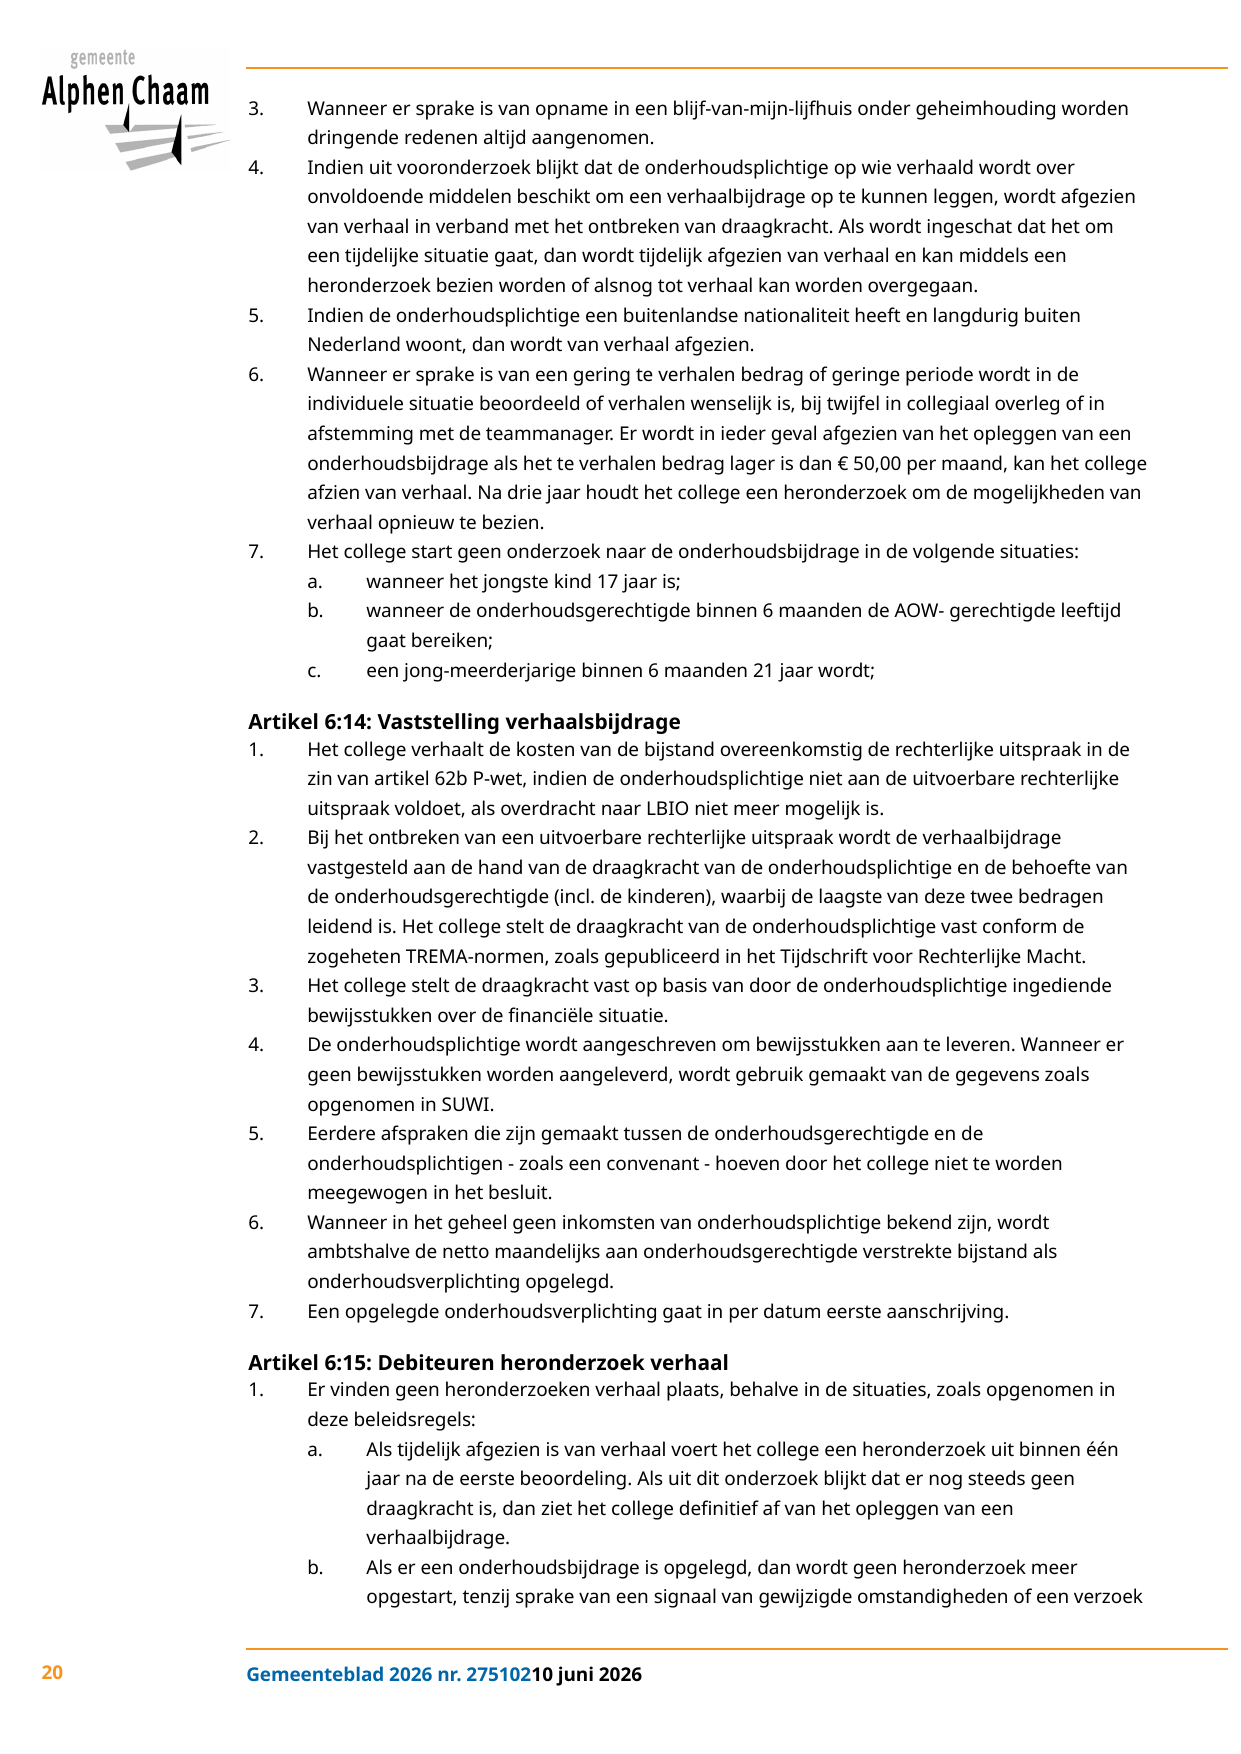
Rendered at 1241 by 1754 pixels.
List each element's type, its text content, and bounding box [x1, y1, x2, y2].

text Artikel 6:15: Debiteuren heronderzoek verhaal [248, 1348, 1152, 1377]
list wanneer het jongste kind 17 jaar is; [307, 568, 1152, 594]
list wanneer de onderhoudsgerechtigde binnen 6 maanden de AOW- gerechtigde leeftijd gaat bereiken; [307, 598, 1152, 653]
list Het college stelt de draagkracht vast op basis van door de onderhoudsplichtige ingediende bewijsstukken over de financiële situatie. [248, 972, 1152, 1028]
list een jong-meerderjarige binnen 6 maanden 21 jaar wordt; [307, 657, 1152, 683]
list Wanneer er sprake is van een gering te verhalen bedrag of geringe periode wordt in de individuele situatie beoordeeld of verhalen wenselijk is, bij twijfel in collegiaal overleg of in afstemming met de teammanager. Er wordt in ieder geval afgezien van het opleggen van een onderhoudsbijdrage als het te verhalen bedrag lager is dan € 50,00 per maand, kan het college afzien van verhaal. Na drie jaar houdt het college een heronderzoek om de mogelijkheden van verhaal opnieuw te bezien. [248, 361, 1152, 535]
list Als tijdelijk afgezien is van verhaal voert het college een heronderzoek uit binnen één jaar na de eerste beoordeling. Als uit dit onderzoek blijkt dat er nog steeds geen draagkracht is, dan ziet het college definitief af van het opleggen van een verhaalbijdrage. [307, 1436, 1152, 1550]
text Artikel 6:14: Vaststelling verhaalsbijdrage [248, 707, 1152, 736]
list Een opgelegde onderhoudsverplichting gaat in per datum eerste aanschrijving. [248, 1298, 1152, 1323]
picture [41, 47, 231, 172]
list Als er een onderhoudsbijdrage is opgelegd, dan wordt geen heronderzoek meer opgestart, tenzij sprake van een signaal van gewijzigde omstandigheden of een verzoek [307, 1554, 1152, 1609]
list Bij het ontbreken van een uitvoerbare rechterlijke uitspraak wordt de verhaalbijdrage vastgesteld aan de hand van de draagkracht van de onderhoudsplichtige en de behoefte van de onderhoudsgerechtigde (incl. de kinderen), waarbij de laagste van deze twee bedragen leidend is. Het college stelt de draagkracht van de onderhoudsplichtige vast conform de zogeheten TREMA-normen, zoals gepubliceerd in het Tijdschrift voor Rechterlijke Macht. [248, 824, 1152, 968]
list Wanneer in het geheel geen inkomsten van onderhoudsplichtige bekend zijn, wordt ambtshalve de netto maandelijks aan onderhoudsgerechtigde verstrekte bijstand als onderhoudsverplichting opgelegd. [248, 1209, 1152, 1294]
list Wanneer er sprake is van opname in een blijf-van-mijn-lijfhuis onder geheimhouding worden dringende redenen altijd aangenomen. [248, 95, 1152, 150]
list De onderhoudsplichtige wordt aangeschreven om bewijsstukken aan te leveren. Wanneer er geen bewijsstukken worden aangeleverd, wordt gebruik gemaakt van de gegevens zoals opgenomen in SUWI. [248, 1032, 1152, 1116]
list Indien de onderhoudsplichtige een buitenlandse nationaliteit heeft en langdurig buiten Nederland woont, dan wordt van verhaal afgezien. [248, 302, 1152, 357]
list Het college start geen onderzoek naar de onderhoudsbijdrage in de volgende situaties: [248, 538, 1152, 564]
list Er vinden geen heronderzoeken verhaal plaats, behalve in de situaties, zoals opgenomen in deze beleidsregels: [248, 1377, 1152, 1432]
list Eerdere afspraken die zijn gemaakt tussen de onderhoudsgerechtigde en de onderhoudsplichtigen - zoals een convenant - hoeven door het college niet te worden meegewogen in het besluit. [248, 1120, 1152, 1205]
list Het college verhaalt de kosten van de bijstand overeenkomstig de rechterlijke uitspraak in de zin van artikel 62b P-wet, indien de onderhoudsplichtige niet aan de uitvoerbare rechterlijke uitspraak voldoet, als overdracht naar LBIO niet meer mogelijk is. [248, 736, 1152, 821]
list Indien uit vooronderzoek blijkt dat de onderhoudsplichtige op wie verhaald wordt over onvoldoende middelen beschikt om een verhaalbijdrage op te kunnen leggen, wordt afgezien van verhaal in verband met het ontbreken van draagkracht. Als wordt ingeschat dat het om een tijdelijke situatie gaat, dan wordt tijdelijk afgezien van verhaal en kan middels een heronderzoek bezien worden of alsnog tot verhaal kan worden overgegaan. [248, 154, 1152, 298]
